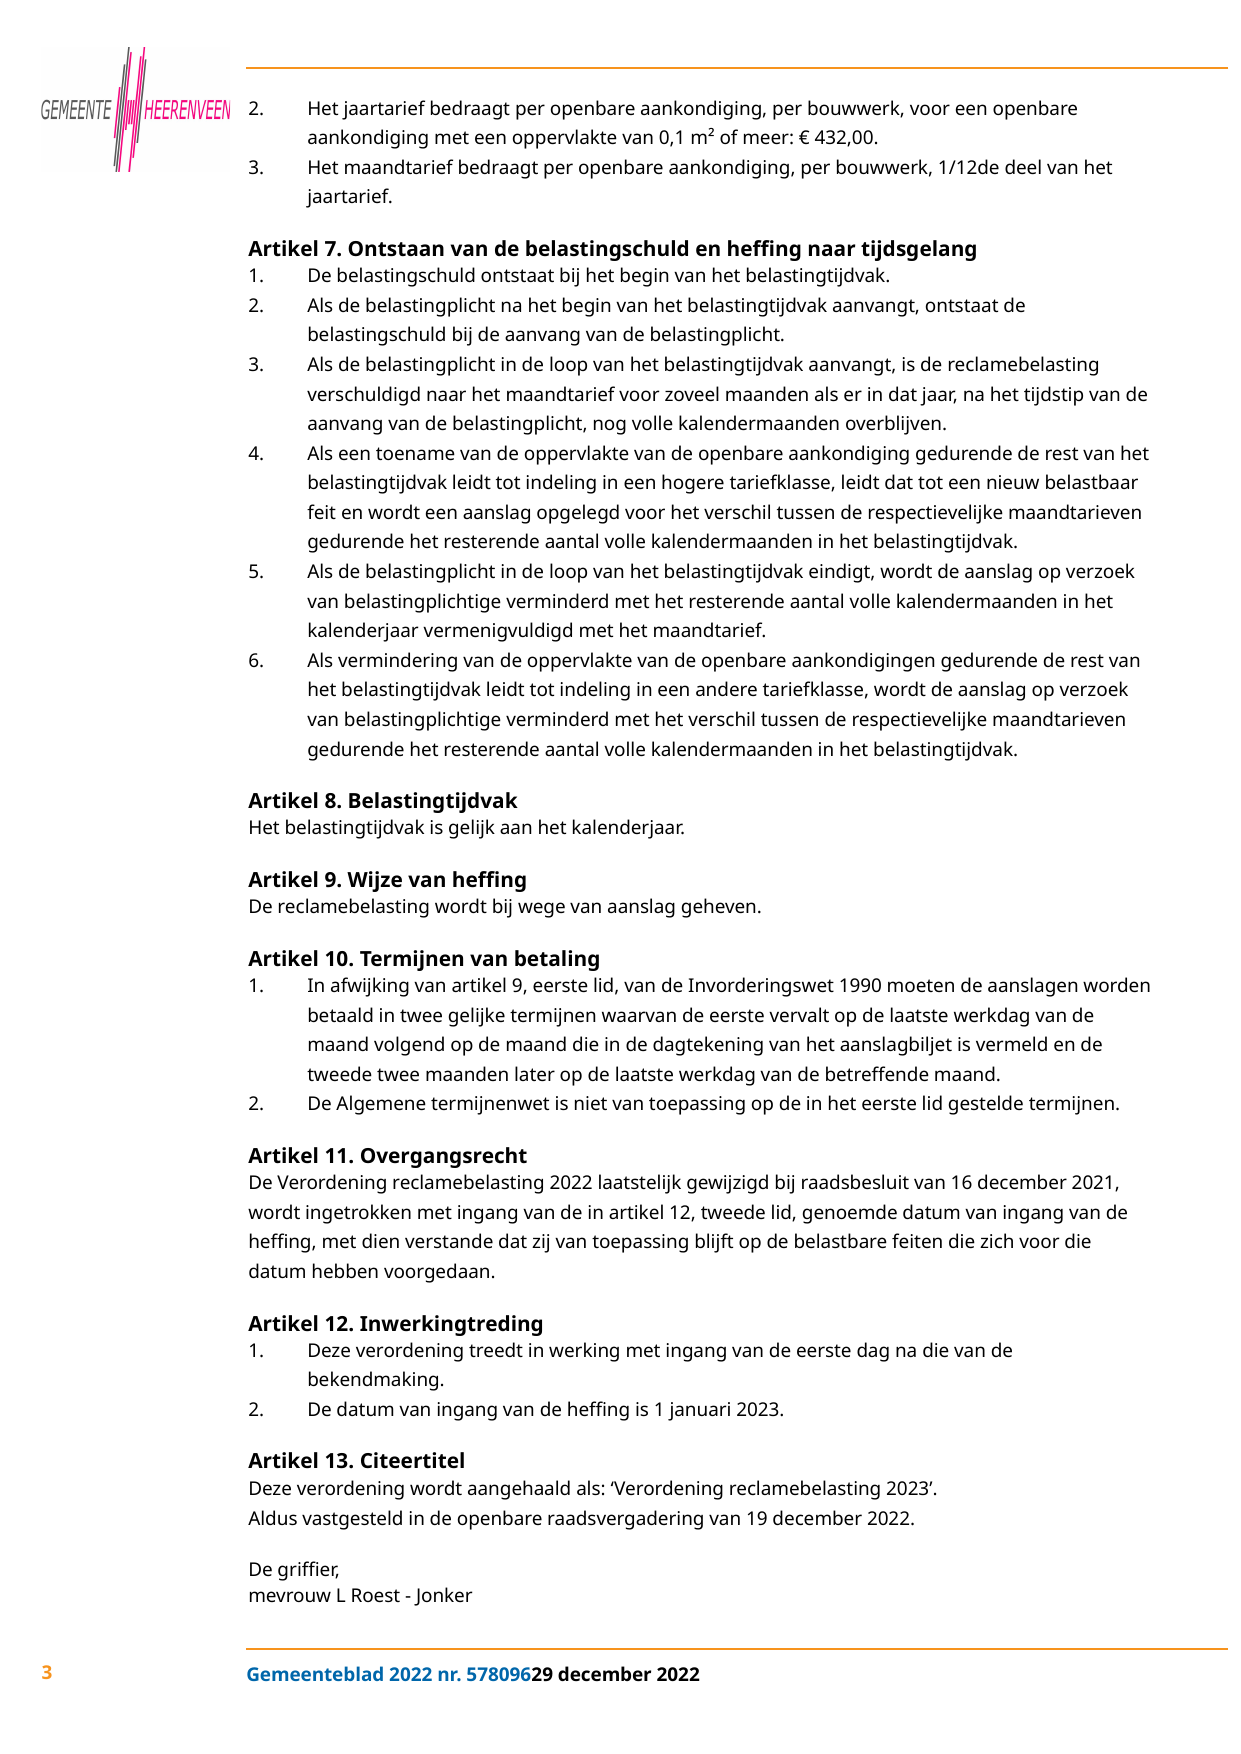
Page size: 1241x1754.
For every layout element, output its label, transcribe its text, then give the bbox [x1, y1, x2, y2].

text mevrouw L Roest - Jonker [248, 1582, 1152, 1608]
list Deze verordening treedt in werking met ingang van de eerste dag na die van de bekendmaking. [248, 1337, 1152, 1392]
text Het belastingtijdvak is gelijk aan het kalenderjaar. [248, 814, 1152, 840]
text Artikel 13. Citeertitel [248, 1447, 1152, 1475]
picture [41, 47, 231, 172]
list Het maandtarief bedraagt per openbare aankondiging, per bouwwerk, 1/12de deel van het jaartarief. [248, 154, 1152, 209]
text Artikel 11. Overgangsrecht [248, 1141, 1152, 1169]
text De reclamebelasting wordt bij wege van aanslag geheven. [248, 893, 1152, 919]
text Artikel 8. Belastingtijdvak [248, 786, 1152, 814]
text Artikel 10. Termijnen van betaling [248, 944, 1152, 972]
text Artikel 12. Inwerkingtreding [248, 1309, 1152, 1337]
list Als de belastingplicht na het begin van het belastingtijdvak aanvangt, ontstaat de belastingschuld bij de aanvang van de belastingplicht. [248, 292, 1152, 347]
list Als de belastingplicht in de loop van het belastingtijdvak aanvangt, is de reclamebelasting verschuldigd naar het maandtarief voor zoveel maanden als er in dat jaar, na het tijdstip van de aanvang van de belastingplicht, nog volle kalendermaanden overblijven. [248, 351, 1152, 436]
text Aldus vastgesteld in de openbare raadsvergadering van 19 december 2022. [248, 1505, 1152, 1530]
text Artikel 7. Ontstaan van de belastingschuld en heffing naar tijdsgelang [248, 234, 1152, 262]
list De datum van ingang van de heffing is 1 januari 2023. [248, 1396, 1152, 1422]
list Als vermindering van de oppervlakte van de openbare aankondigingen gedurende de rest van het belastingtijdvak leidt tot indeling in een andere tariefklasse, wordt de aanslag op verzoek van belastingplichtige verminderd met het verschil tussen de respectievelijke maandtarieven gedurende het resterende aantal volle kalendermaanden in het belastingtijdvak. [248, 647, 1152, 761]
list De belastingschuld ontstaat bij het begin van het belastingtijdvak. [248, 262, 1152, 288]
text Artikel 9. Wijze van heffing [248, 865, 1152, 893]
text De griffier, [248, 1556, 1152, 1582]
text De Verordening reclamebelasting 2022 laatstelijk gewijzigd bij raadsbesluit van 16 december 2021, wordt ingetrokken met ingang van de in artikel 12, tweede lid, genoemde datum van ingang van de heffing, met dien verstande dat zij van toepassing blijft op de belastbare feiten die zich voor die datum hebben voorgedaan. [248, 1169, 1152, 1284]
list Het jaartarief bedraagt per openbare aankondiging, per bouwwerk, voor een openbare aankondiging met een oppervlakte van 0,1 m² of meer: € 432,00. [248, 95, 1152, 150]
list De Algemene termijnenwet is niet van toepassing op de in het eerste lid gestelde termijnen. [248, 1091, 1152, 1116]
list Als een toename van de oppervlakte van de openbare aankondiging gedurende de rest van het belastingtijdvak leidt tot indeling in een hogere tariefklasse, leidt dat tot een nieuw belastbaar feit en wordt een aanslag opgelegd voor het verschil tussen de respectievelijke maandtarieven gedurende het resterende aantal volle kalendermaanden in het belastingtijdvak. [248, 440, 1152, 554]
list Als de belastingplicht in de loop van het belastingtijdvak eindigt, wordt de aanslag op verzoek van belastingplichtige verminderd met het resterende aantal volle kalendermaanden in het kalenderjaar vermenigvuldigd met het maandtarief. [248, 558, 1152, 643]
list In afwijking van artikel 9, eerste lid, van de Invorderingswet 1990 moeten de aanslagen worden betaald in twee gelijke termijnen waarvan de eerste vervalt op de laatste werkdag van de maand volgend op de maand die in de dagtekening van het aanslagbiljet is vermeld en de tweede twee maanden later op de laatste werkdag van de betreffende maand. [248, 972, 1152, 1087]
text Deze verordening wordt aangehaald als: ‘Verordening reclamebelasting 2023’. [248, 1475, 1152, 1501]
